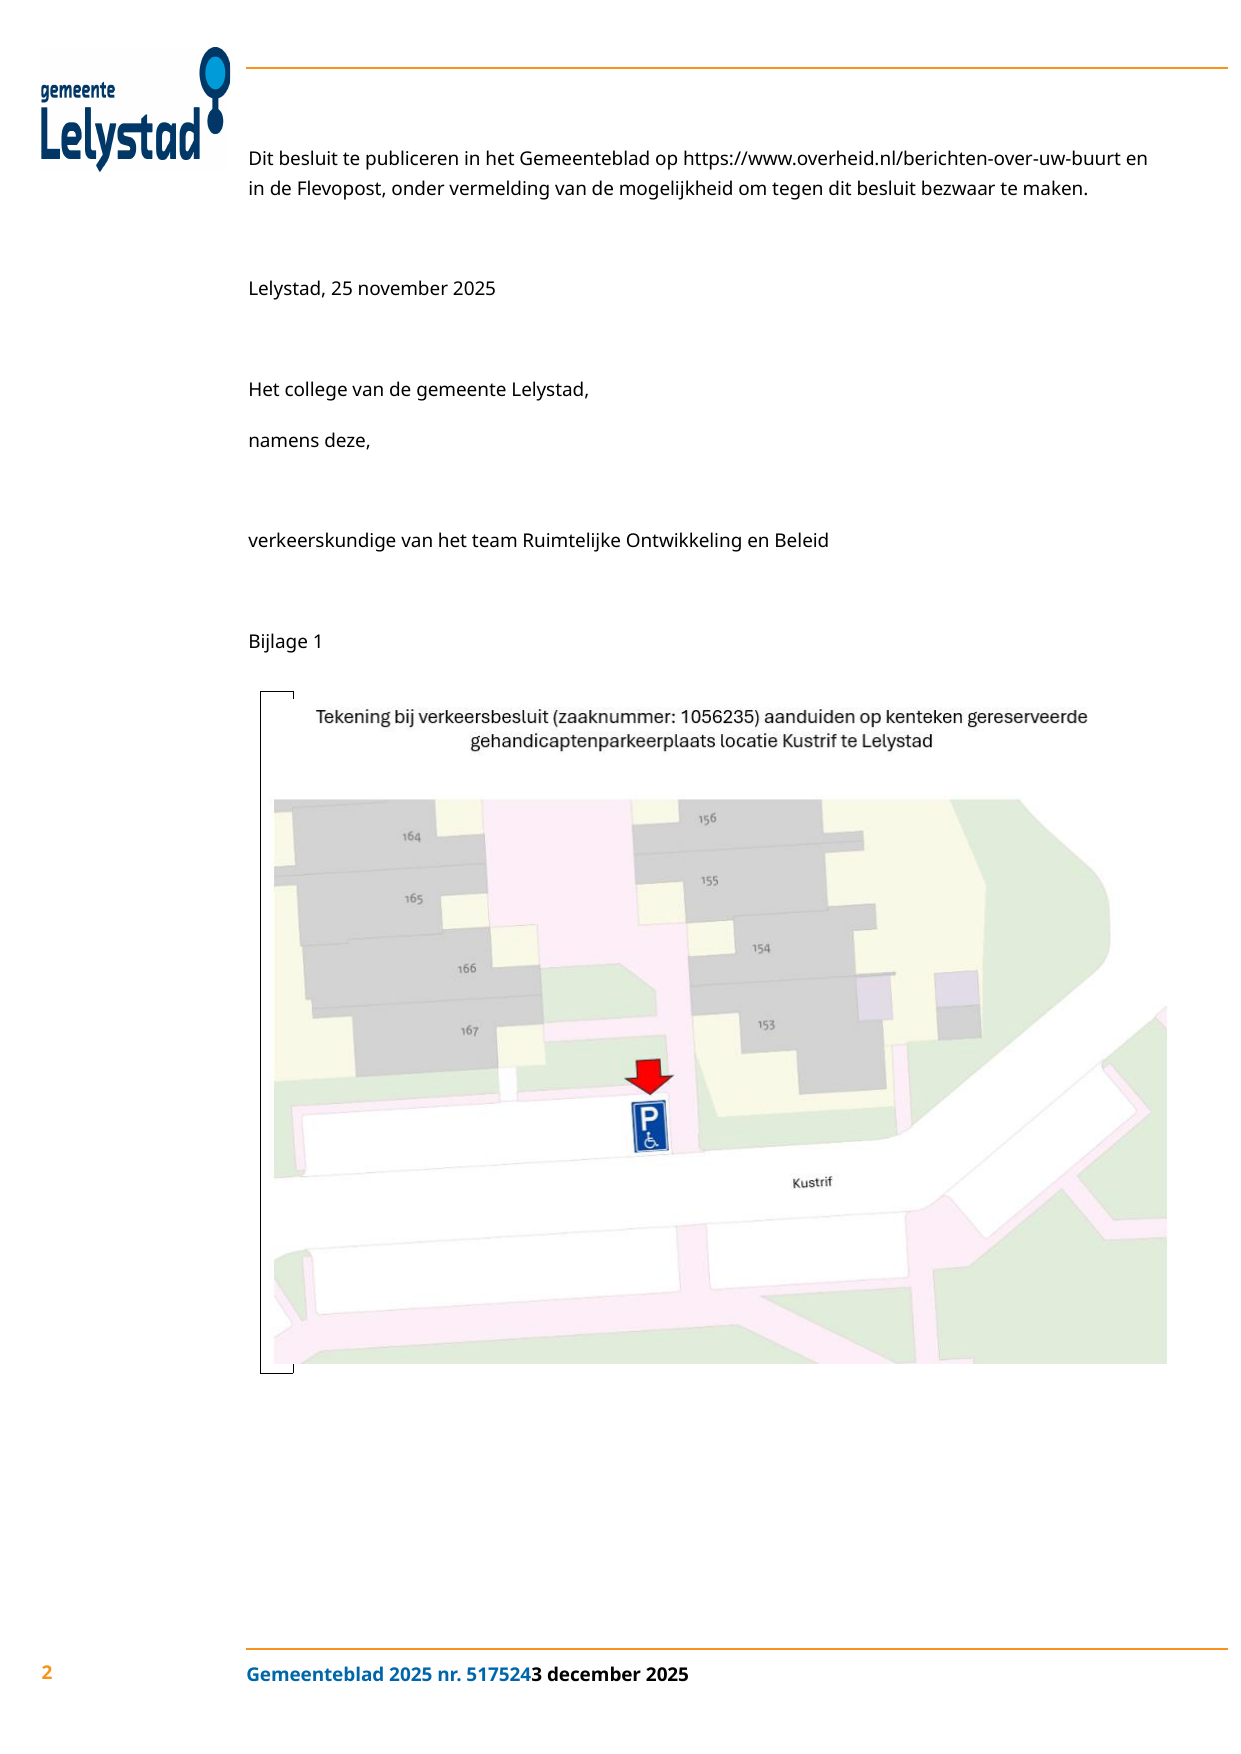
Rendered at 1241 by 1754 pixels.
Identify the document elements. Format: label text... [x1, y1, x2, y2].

text verkeerskundige van het team Ruimtelijke Ontwikkeling en Beleid [248, 528, 1152, 553]
text Lelystad, 25 november 2025 [248, 276, 1152, 301]
text namens deze, [248, 427, 1152, 453]
text Dit besluit te publiceren in het Gemeenteblad op https://www.overheid.nl/berichten-over-uw-buurt en in de Flevopost, onder vermelding van de mogelijkheid om tegen dit besluit bezwaar te maken. [248, 145, 1152, 201]
text Het college van de gemeente Lelystad, [248, 376, 1152, 402]
picture [268, 699, 1173, 1364]
picture [41, 47, 231, 172]
text Bijlage 1 [248, 628, 1152, 654]
